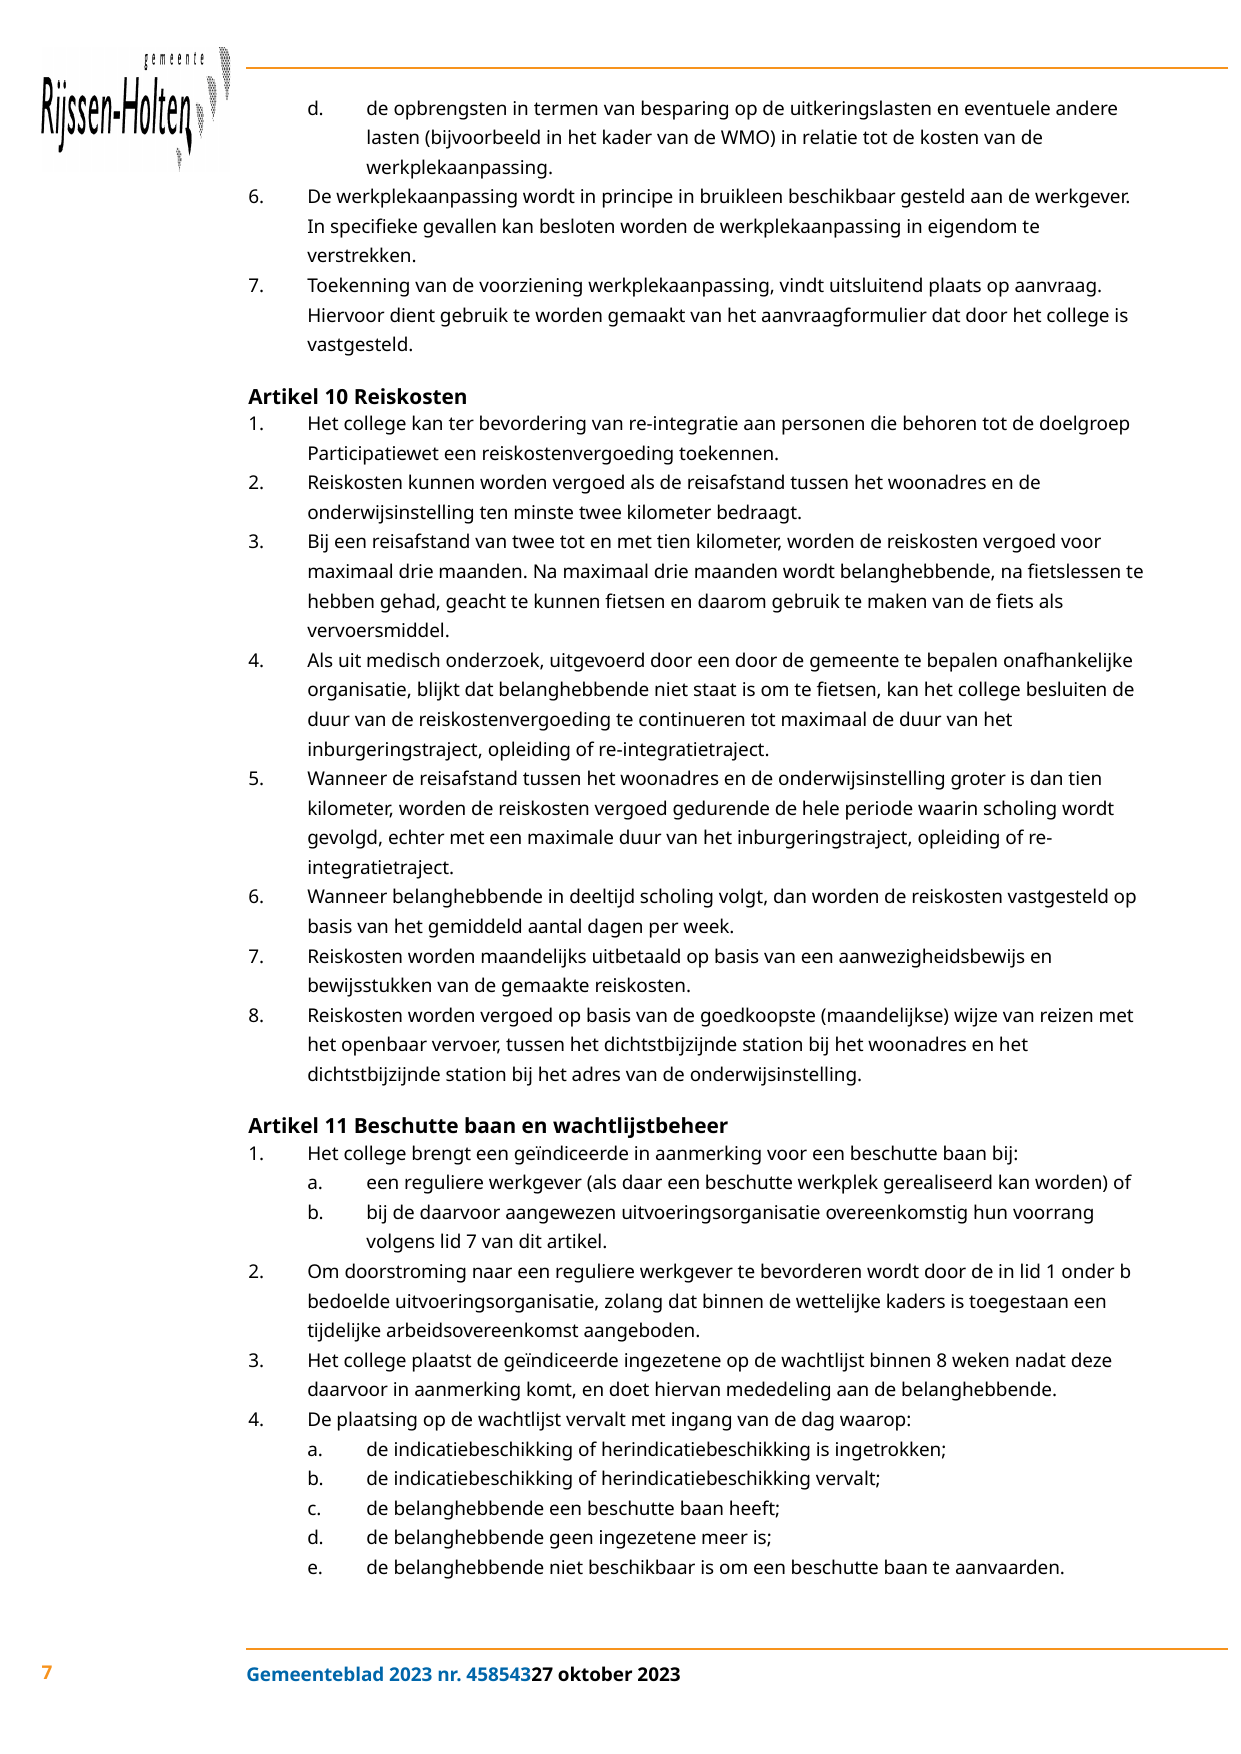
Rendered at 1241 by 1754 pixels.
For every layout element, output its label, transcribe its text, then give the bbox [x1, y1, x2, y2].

list Reiskosten kunnen worden vergoed als de reisafstand tussen het woonadres en de onderwijsinstelling ten minste twee kilometer bedraagt. [248, 469, 1152, 525]
list Reiskosten worden maandelijks uitbetaald op basis van een aanwezigheidsbewijs en bewijsstukken van de gemaakte reiskosten. [248, 943, 1152, 998]
list de indicatiebeschikking of herindicatiebeschikking vervalt; [307, 1465, 1152, 1491]
list De werkplekaanpassing wordt in principe in bruikleen beschikbaar gesteld aan de werkgever. In specifieke gevallen kan besloten worden de werkplekaanpassing in eigendom te verstrekken. [248, 183, 1152, 268]
picture [41, 47, 231, 172]
list bij de daarvoor aangewezen uitvoeringsorganisatie overeenkomstig hun voorrang volgens lid 7 van dit artikel. [307, 1199, 1152, 1254]
text Artikel 10 Reiskosten [248, 382, 1152, 410]
list Het college plaatst de geïndiceerde ingezetene op de wachtlijst binnen 8 weken nadat deze daarvoor in aanmerking komt, en doet hiervan mededeling aan de belanghebbende. [248, 1347, 1152, 1402]
list de belanghebbende een beschutte baan heeft; [307, 1495, 1152, 1521]
list Het college kan ter bevordering van re-integratie aan personen die behoren tot de doelgroep Participatiewet een reiskostenvergoeding toekennen. [248, 410, 1152, 466]
list Reiskosten worden vergoed op basis van de goedkoopste (maandelijkse) wijze van reizen met het openbaar vervoer, tussen het dichtstbijzijnde station bij het woonadres en het dichtstbijzijnde station bij het adres van de onderwijsinstelling. [248, 1002, 1152, 1087]
list de belanghebbende geen ingezetene meer is; [307, 1524, 1152, 1550]
text Artikel 11 Beschutte baan en wachtlijstbeheer [248, 1112, 1152, 1140]
list Bij een reisafstand van twee tot en met tien kilometer, worden de reiskosten vergoed voor maximaal drie maanden. Na maximaal drie maanden wordt belanghebbende, na fietslessen te hebben gehad, geacht te kunnen fietsen en daarom gebruik te maken van de fiets als vervoersmiddel. [248, 529, 1152, 643]
list de opbrengsten in termen van besparing op de uitkeringslasten en eventuele andere lasten (bijvoorbeeld in het kader van de WMO) in relatie tot de kosten van de werkplekaanpassing. [307, 95, 1152, 180]
list Toekenning van de voorziening werkplekaanpassing, vindt uitsluitend plaats op aanvraag. Hiervoor dient gebruik te worden gemaakt van het aanvraagformulier dat door het college is vastgesteld. [248, 272, 1152, 357]
list Wanneer belanghebbende in deeltijd scholing volgt, dan worden de reiskosten vastgesteld op basis van het gemiddeld aantal dagen per week. [248, 884, 1152, 939]
list Wanneer de reisafstand tussen het woonadres en de onderwijsinstelling groter is dan tien kilometer, worden de reiskosten vergoed gedurende de hele periode waarin scholing wordt gevolgd, echter met een maximale duur van het inburgeringstraject, opleiding of re-integratietraject. [248, 765, 1152, 880]
list De plaatsing op de wachtlijst vervalt met ingang van de dag waarop: [248, 1406, 1152, 1432]
list een reguliere werkgever (als daar een beschutte werkplek gerealiseerd kan worden) of [307, 1169, 1152, 1195]
list de belanghebbende niet beschikbaar is om een beschutte baan te aanvaarden. [307, 1554, 1152, 1580]
list Om doorstroming naar een reguliere werkgever te bevorderen wordt door de in lid 1 onder b bedoelde uitvoeringsorganisatie, zolang dat binnen de wettelijke kaders is toegestaan een tijdelijke arbeidsovereenkomst aangeboden. [248, 1258, 1152, 1343]
list Het college brengt een geïndiceerde in aanmerking voor een beschutte baan bij: [248, 1140, 1152, 1166]
list Als uit medisch onderzoek, uitgevoerd door een door de gemeente te bepalen onafhankelijke organisatie, blijkt dat belanghebbende niet staat is om te fietsen, kan het college besluiten de duur van de reiskostenvergoeding te continueren tot maximaal de duur van het inburgeringstraject, opleiding of re-integratietraject. [248, 647, 1152, 761]
list de indicatiebeschikking of herindicatiebeschikking is ingetrokken; [307, 1436, 1152, 1462]
